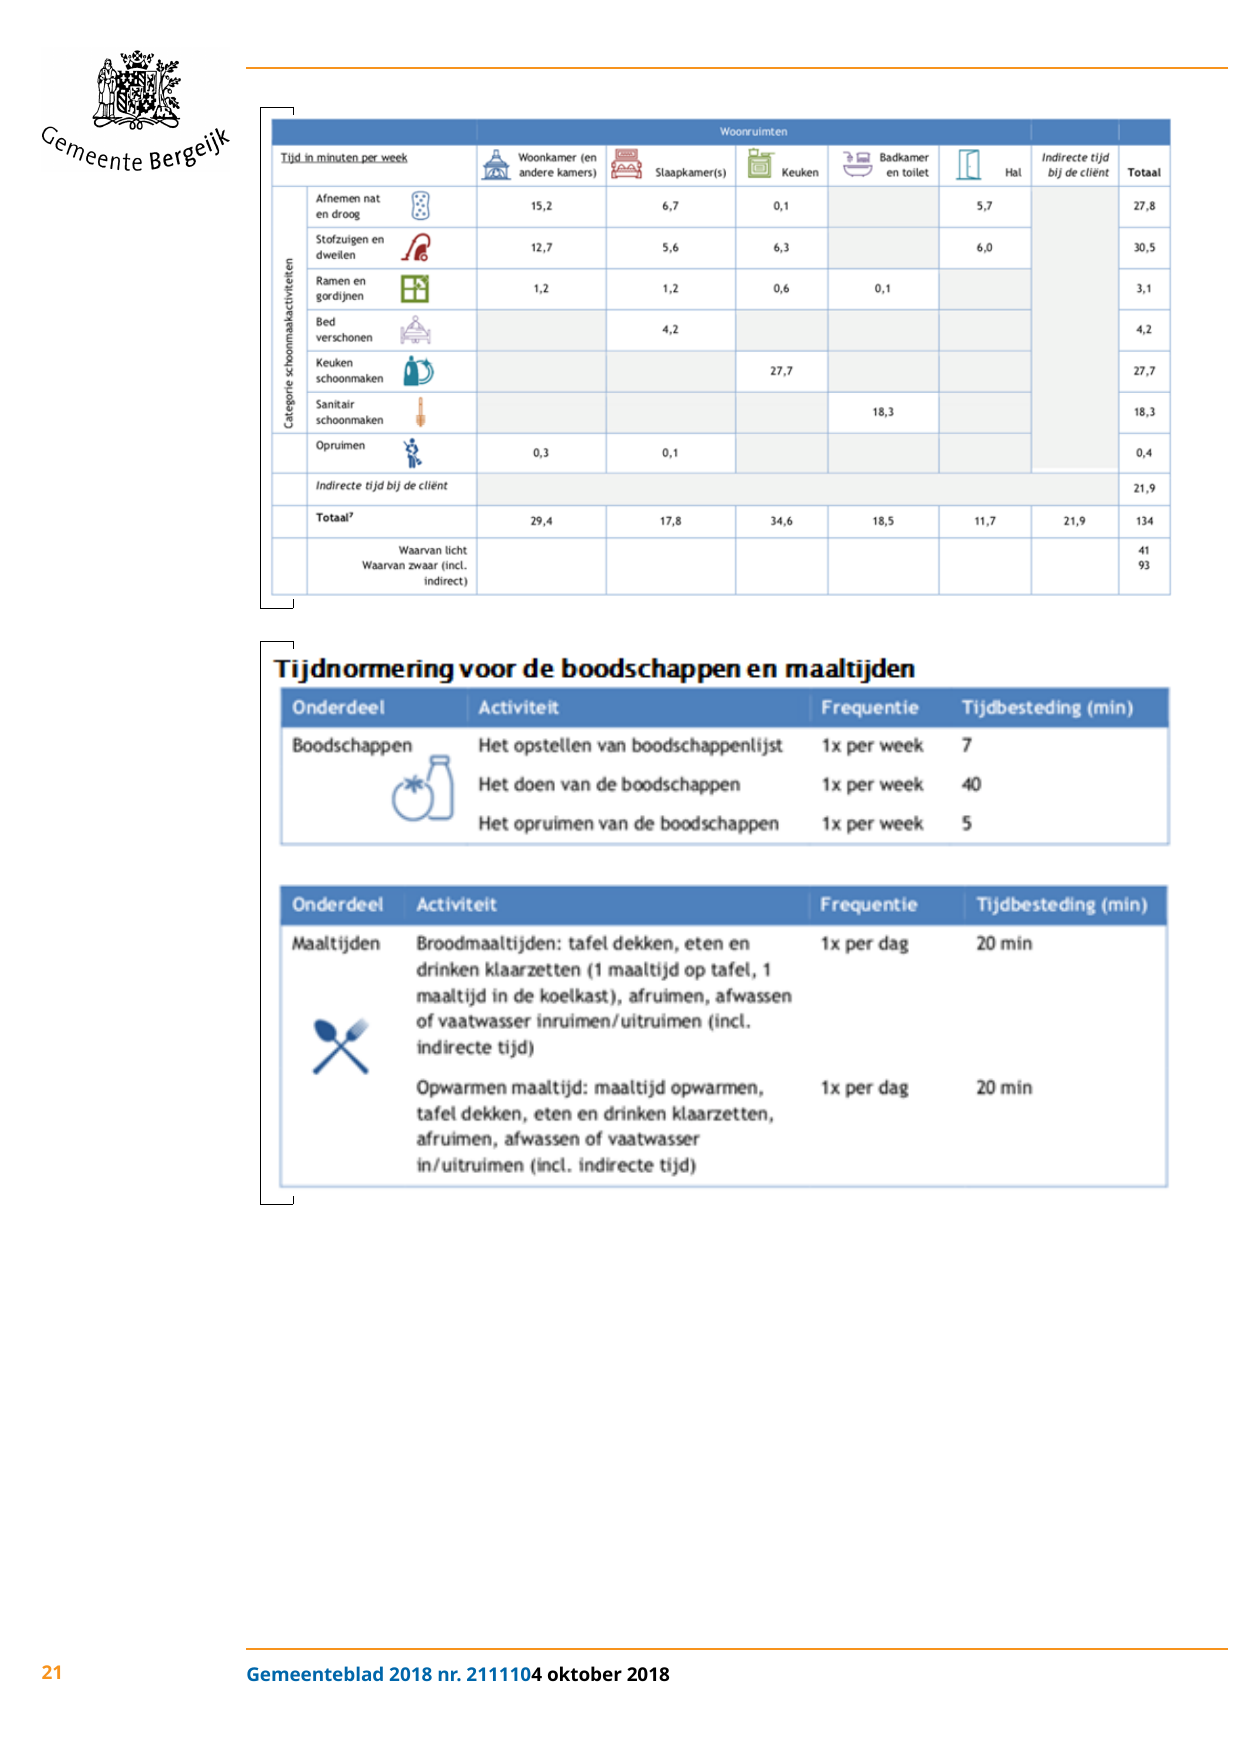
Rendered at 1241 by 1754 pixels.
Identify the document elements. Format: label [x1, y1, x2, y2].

picture [268, 115, 1173, 599]
picture [268, 649, 1173, 1196]
picture [41, 47, 231, 172]
